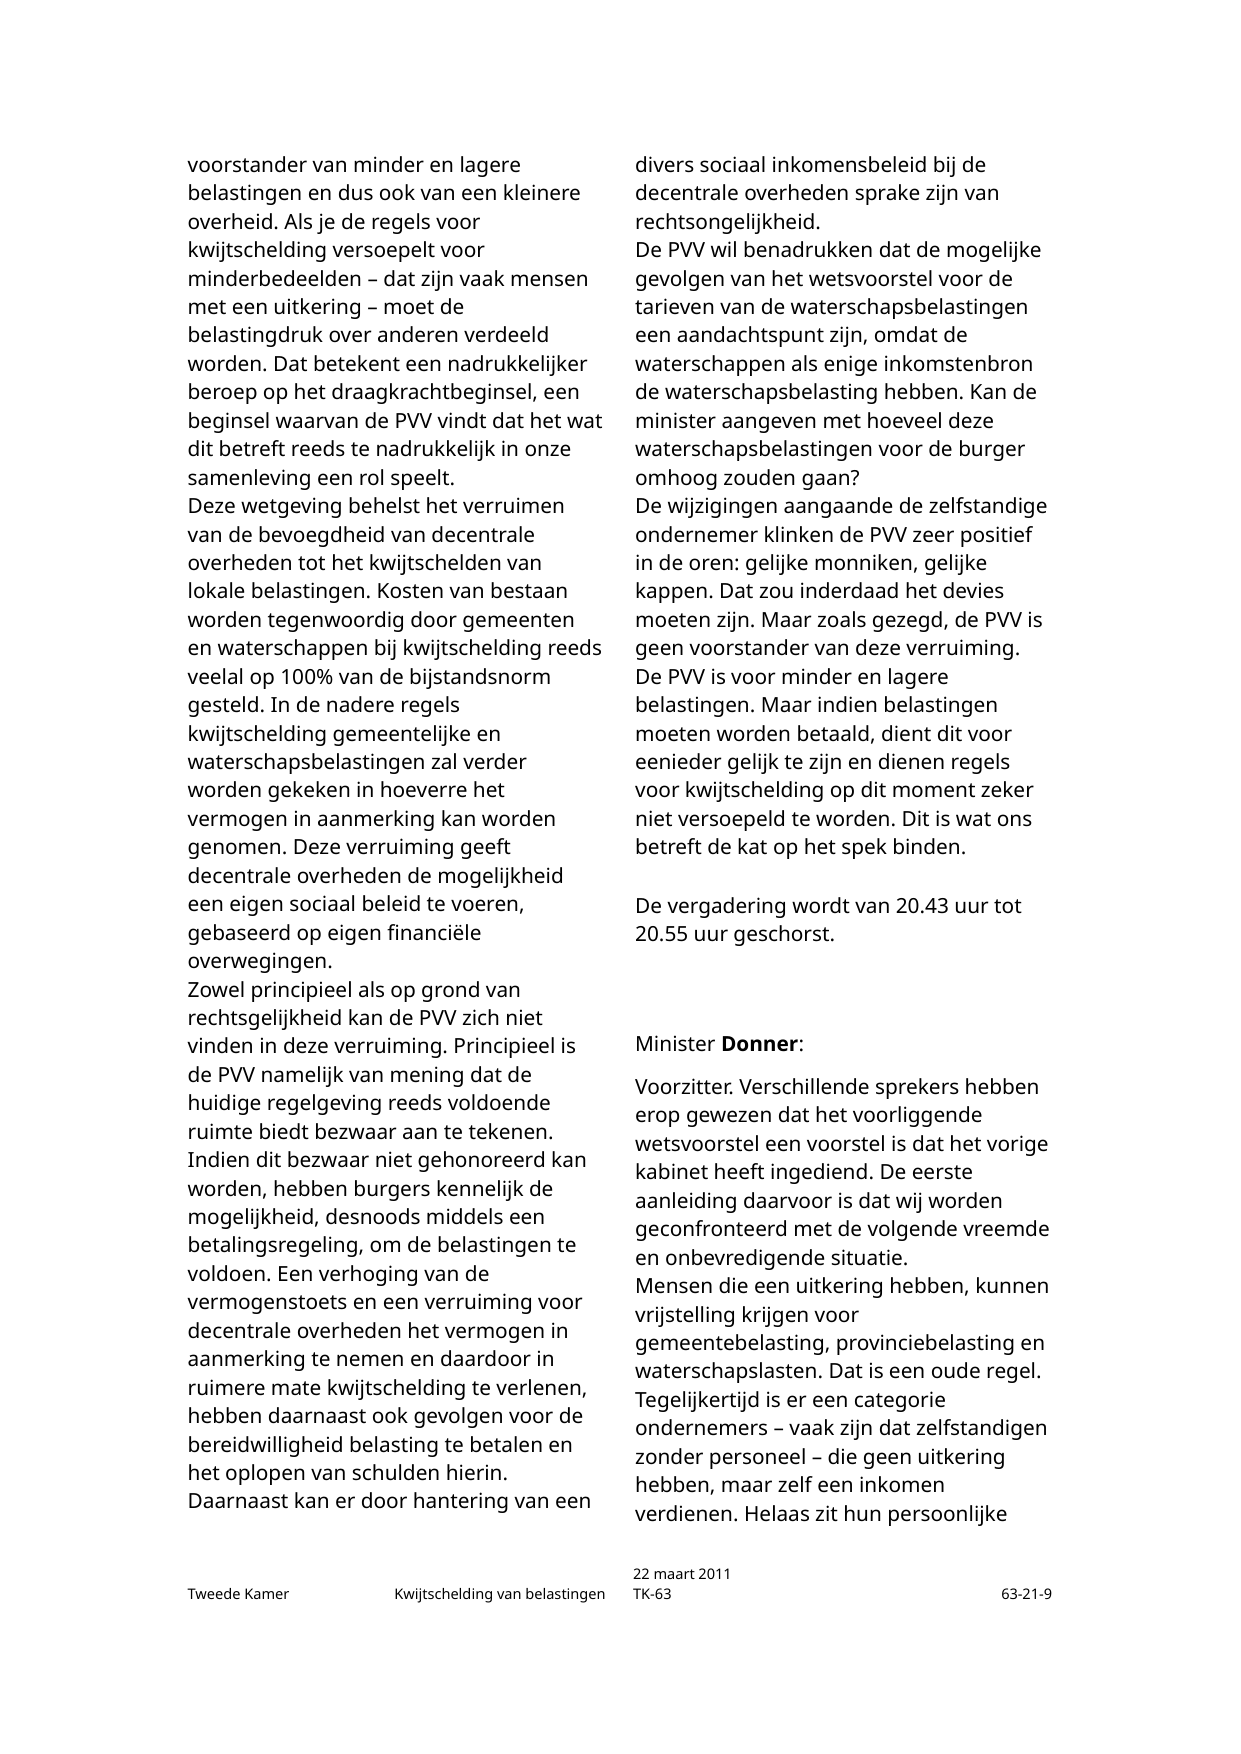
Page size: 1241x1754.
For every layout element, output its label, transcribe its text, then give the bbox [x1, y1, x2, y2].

text Minister Donner: [635, 1029, 1053, 1057]
text Voorzitter. Verschillende sprekers hebben erop gewezen dat het voorliggende wetsvoorstel een voorstel is dat het vorige kabinet heeft ingediend. De eerste aanleiding daarvoor is dat wij worden geconfronteerd met de volgende vreemde en onbevredigende situatie. [635, 1072, 1053, 1271]
text Mensen die een uitkering hebben, kunnen vrijstelling krijgen voor gemeentebelasting, provinciebelasting en waterschapslasten. Dat is een oude regel. Tegelijkertijd is er een categorie ondernemers – vaak zijn dat zelfstandigen zonder personeel – die geen uitkering hebben, maar zelf een inkomen verdienen. Helaas zit hun persoonlijke [635, 1271, 1053, 1527]
text Zowel principieel als op grond van rechtsgelijkheid kan de PVV zich niet vinden in deze verruiming. Principieel is de PVV namelijk van mening dat de huidige regelgeving reeds voldoende ruimte biedt bezwaar aan te tekenen. Indien dit bezwaar niet gehonoreerd kan worden, hebben burgers kennelijk de mogelijkheid, desnoods middels een betalingsregeling, om de belastingen te voldoen. Een verhoging van de vermogenstoets en een verruiming voor decentrale overheden het vermogen in aanmerking te nemen en daardoor in ruimere mate kwijtschelding te verlenen, hebben daarnaast ook gevolgen voor de bereidwilligheid belasting te betalen en het oplopen van schulden hierin. Daarnaast kan er door hantering van een [187, 975, 605, 1515]
text voorstander van minder en lagere belastingen en dus ook van een kleinere overheid. Als je de regels voor kwijtschelding versoepelt voor minderbedeelden – dat zijn vaak mensen met een uitkering – moet de belastingdruk over anderen verdeeld worden. Dat betekent een nadrukkelijker beroep op het draagkrachtbeginsel, een beginsel waarvan de PVV vindt dat het wat dit betreft reeds te nadrukkelijk in onze samenleving een rol speelt. [187, 150, 605, 491]
text divers sociaal inkomensbeleid bij de decentrale overheden sprake zijn van rechtsongelijkheid. [635, 150, 1053, 235]
text De vergadering wordt van 20.43 uur tot 20.55 uur geschorst. [635, 891, 1053, 948]
text De wijzigingen aangaande de zelfstandige ondernemer klinken de PVV zeer positief in de oren: gelijke monniken, gelijke kappen. Dat zou inderdaad het devies moeten zijn. Maar zoals gezegd, de PVV is geen voorstander van deze verruiming. De PVV is voor minder en lagere belastingen. Maar indien belastingen moeten worden betaald, dient dit voor eenieder gelijk te zijn en dienen regels voor kwijtschelding op dit moment zeker niet versoepeld te worden. Dit is wat ons betreft de kat op het spek binden. [635, 491, 1053, 861]
text De PVV wil benadrukken dat de mogelijke gevolgen van het wetsvoorstel voor de tarieven van de waterschapsbelastingen een aandachtspunt zijn, omdat de waterschappen als enige inkomstenbron de waterschapsbelasting hebben. Kan de minister aangeven met hoeveel deze waterschapsbelastingen voor de burger omhoog zouden gaan? [635, 235, 1053, 491]
text Deze wetgeving behelst het verruimen van de bevoegdheid van decentrale overheden tot het kwijtschelden van lokale belastingen. Kosten van bestaan worden tegenwoordig door gemeenten en waterschappen bij kwijtschelding reeds veelal op 100% van de bijstandsnorm gesteld. In de nadere regels kwijtschelding gemeentelijke en waterschapsbelastingen zal verder worden gekeken in hoeverre het vermogen in aanmerking kan worden genomen. Deze verruiming geeft decentrale overheden de mogelijkheid een eigen sociaal beleid te voeren, gebaseerd op eigen financiële overwegingen. [187, 491, 605, 975]
text  [635, 978, 1053, 1006]
